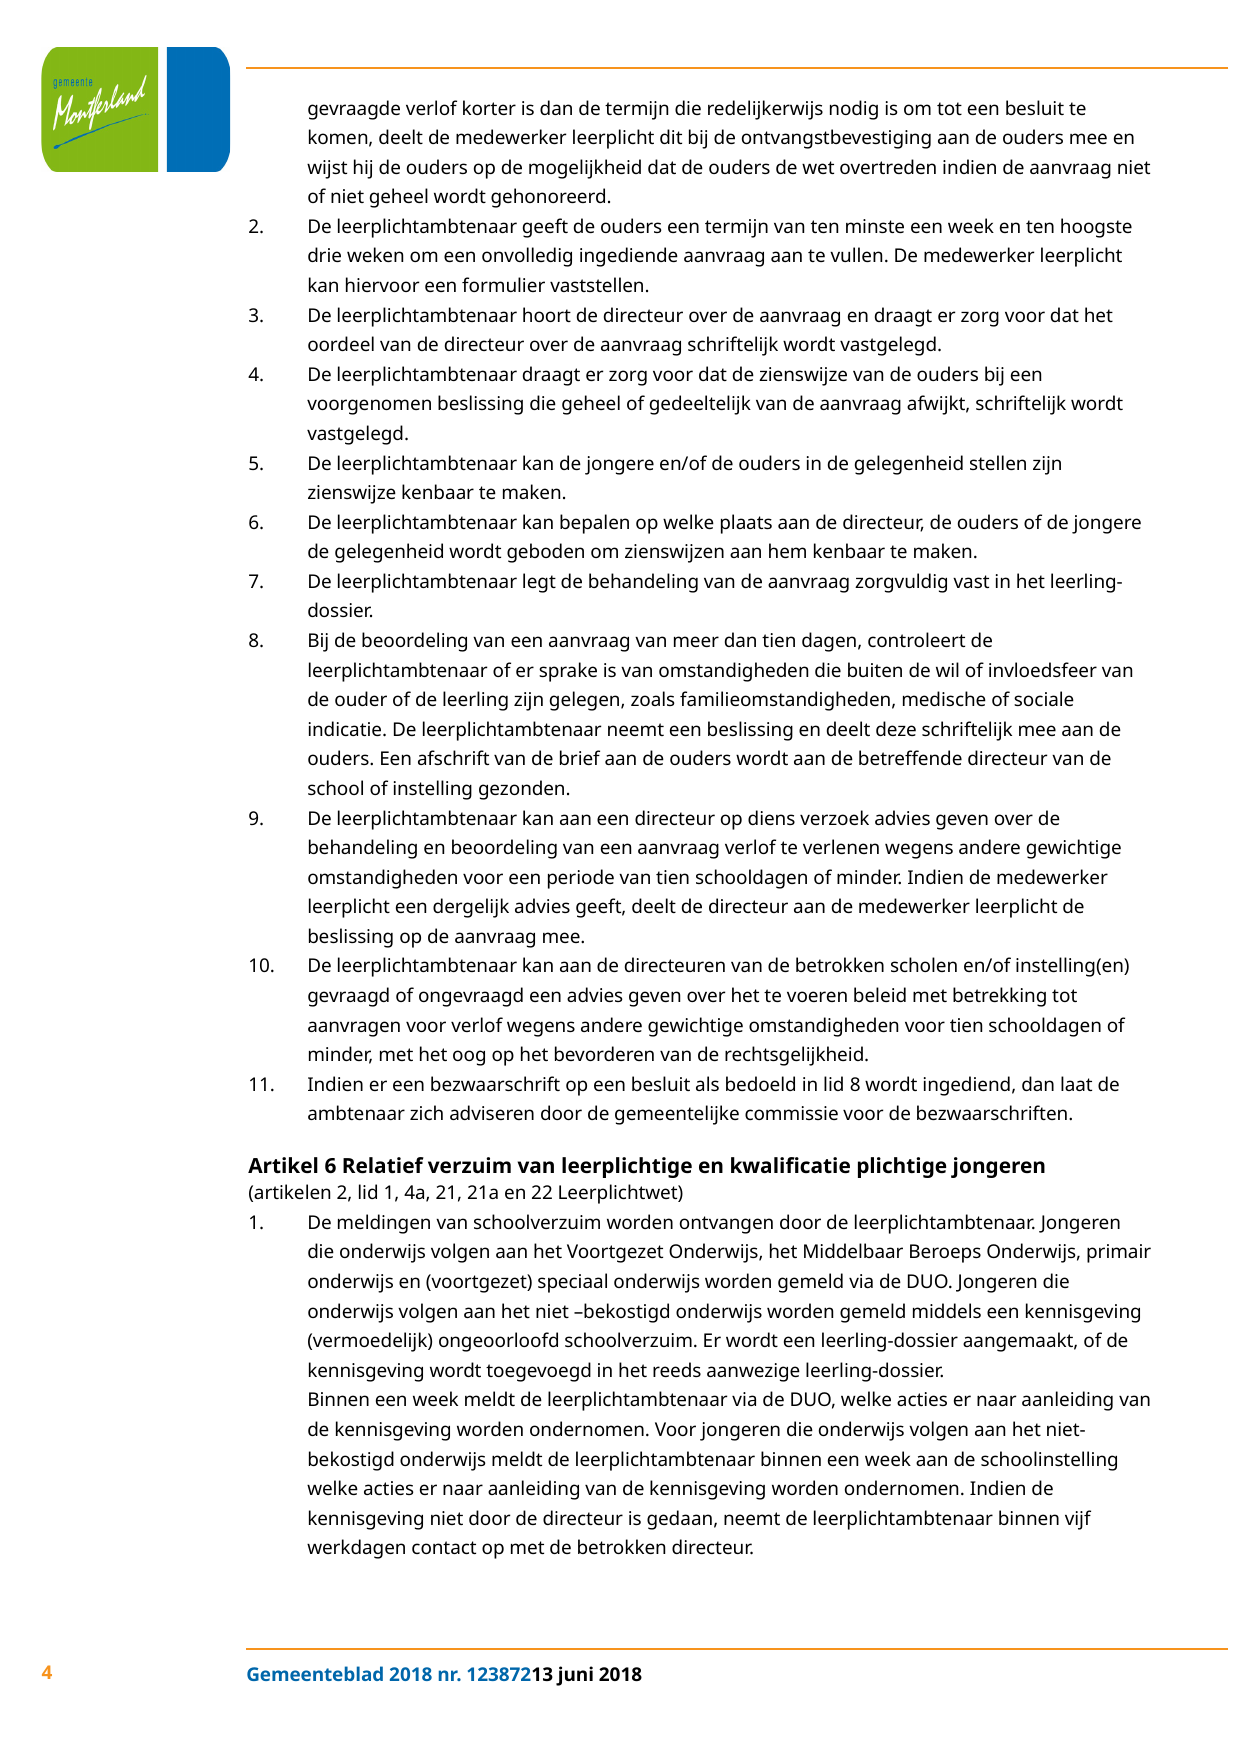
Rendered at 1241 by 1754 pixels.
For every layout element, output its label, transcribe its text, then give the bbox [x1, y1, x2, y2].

text Artikel 6 Relatief verzuim van leerplichtige en kwalificatie plichtige jongeren [248, 1151, 1152, 1179]
list De leerplichtambtenaar legt de behandeling van de aanvraag zorgvuldig vast in het leerling-dossier. [248, 568, 1152, 623]
list De leerplichtambtenaar geeft de ouders een termijn van ten minste een week en ten hoogste drie weken om een onvolledig ingediende aanvraag aan te vullen. De medewerker leerplicht kan hiervoor een formulier vaststellen. [248, 213, 1152, 298]
picture [41, 47, 231, 172]
list De leerplichtambtenaar kan aan een directeur op diens verzoek advies geven over de behandeling en beoordeling van een aanvraag verlof te verlenen wegens andere gewichtige omstandigheden voor een periode van tien schooldagen of minder. Indien de medewerker leerplicht een dergelijk advies geeft, deelt de directeur aan de medewerker leerplicht de beslissing op de aanvraag mee. [248, 805, 1152, 949]
list De leerplichtambtenaar kan de jongere en/of de ouders in de gelegenheid stellen zijn zienswijze kenbaar te maken. [248, 450, 1152, 505]
list De leerplichtambtenaar kan aan de directeuren van de betrokken scholen en/of instelling(en) gevraagd of ongevraagd een advies geven over het te voeren beleid met betrekking tot aanvragen voor verlof wegens andere gewichtige omstandigheden voor tien schooldagen of minder, met het oog op het bevorderen van de rechtsgelijkheid. [248, 953, 1152, 1067]
list De leerplichtambtenaar kan bepalen op welke plaats aan de directeur, de ouders of de jongere de gelegenheid wordt geboden om zienswijzen aan hem kenbaar te maken. [248, 509, 1152, 564]
list gevraagde verlof korter is dan de termijn die redelijkerwijs nodig is om tot een besluit te komen, deelt de medewerker leerplicht dit bij de ontvangstbevestiging aan de ouders mee en wijst hij de ouders op de mogelijkheid dat de ouders de wet overtreden indien de aanvraag niet of niet geheel wordt gehonoreerd. [248, 95, 1152, 209]
list Bij de beoordeling van een aanvraag van meer dan tien dagen, controleert de leerplichtambtenaar of er sprake is van omstandigheden die buiten de wil of invloedsfeer van de ouder of de leerling zijn gelegen, zoals familieomstandigheden, medische of sociale indicatie. De leerplichtambtenaar neemt een beslissing en deelt deze schriftelijk mee aan de ouders. Een afschrift van de brief aan de ouders wordt aan de betreffende directeur van de school of instelling gezonden. [248, 627, 1152, 801]
list Indien er een bezwaarschrift op een besluit als bedoeld in lid 8 wordt ingediend, dan laat de ambtenaar zich adviseren door de gemeentelijke commissie voor de bezwaarschriften. [248, 1071, 1152, 1126]
list De leerplichtambtenaar draagt er zorg voor dat de zienswijze van de ouders bij een voorgenomen beslissing die geheel of gedeeltelijk van de aanvraag afwijkt, schriftelijk wordt vastgelegd. [248, 361, 1152, 446]
text (artikelen 2, lid 1, 4a, 21, 21a en 22 Leerplichtwet) [248, 1179, 1152, 1205]
list Binnen een week meldt de leerplichtambtenaar via de DUO, welke acties er naar aanleiding van de kennisgeving worden ondernomen. Voor jongeren die onderwijs volgen aan het niet-bekostigd onderwijs meldt de leerplichtambtenaar binnen een week aan de schoolinstelling welke acties er naar aanleiding van de kennisgeving worden ondernomen. Indien de kennisgeving niet door de directeur is gedaan, neemt de leerplichtambtenaar binnen vijf werkdagen contact op met de betrokken directeur. [248, 1387, 1152, 1560]
list De leerplichtambtenaar hoort de directeur over de aanvraag en draagt er zorg voor dat het oordeel van de directeur over de aanvraag schriftelijk wordt vastgelegd. [248, 302, 1152, 357]
list De meldingen van schoolverzuim worden ontvangen door de leerplichtambtenaar. Jongeren die onderwijs volgen aan het Voortgezet Onderwijs, het Middelbaar Beroeps Onderwijs, primair onderwijs en (voortgezet) speciaal onderwijs worden gemeld via de DUO. Jongeren die onderwijs volgen aan het niet –bekostigd onderwijs worden gemeld middels een kennisgeving (vermoedelijk) ongeoorloofd schoolverzuim. Er wordt een leerling-dossier aangemaakt, of de kennisgeving wordt toegevoegd in het reeds aanwezige leerling-dossier. [248, 1209, 1152, 1383]
